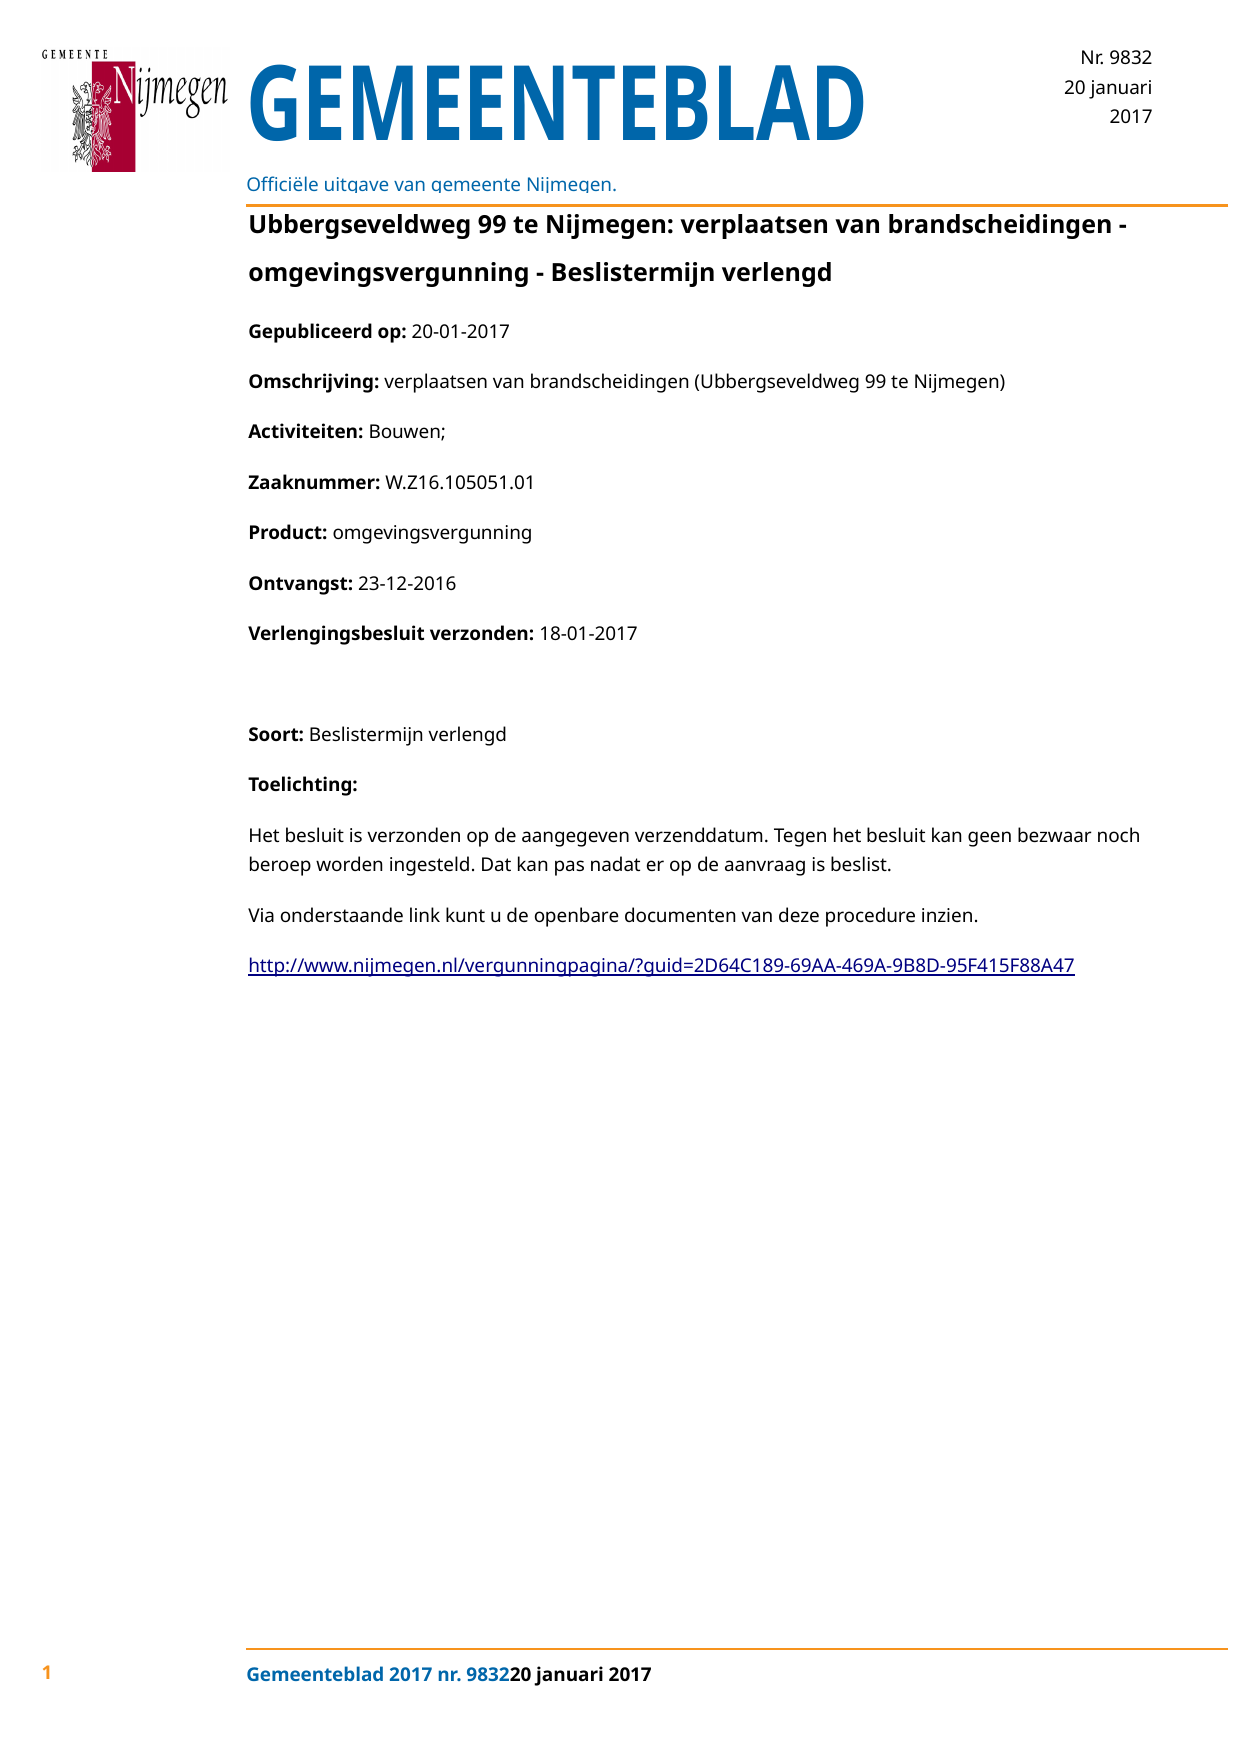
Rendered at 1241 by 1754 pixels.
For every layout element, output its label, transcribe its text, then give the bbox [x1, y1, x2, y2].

text Zaaknummer: W.Z16.105051.01 [248, 469, 1152, 495]
text Ubbergseveldweg 99 te Nijmegen: verplaatsen van brandscheidingen - omgevingsvergunning - Beslistermijn verlengd [248, 207, 1152, 288]
text Het besluit is verzonden op de aangegeven verzenddatum. Tegen het besluit kan geen bezwaar noch beroep worden ingesteld. Dat kan pas nadat er op de aanvraag is beslist. [248, 822, 1152, 877]
text Product: omgevingsvergunning [248, 519, 1152, 545]
picture [41, 47, 231, 172]
text Gepubliceerd op: 20-01-2017 [248, 318, 1152, 344]
text Activiteiten: Bouwen; [248, 419, 1152, 444]
text Toelichting: [248, 772, 1152, 797]
text Ontvangst: 23-12-2016 [248, 570, 1152, 596]
text Via onderstaande link kunt u de openbare documenten van deze procedure inzien. [248, 902, 1152, 928]
text Soort: Beslistermijn verlengd [248, 721, 1152, 747]
text Verlengingsbesluit verzonden: 18-01-2017 [248, 620, 1152, 646]
text Omschrijving: verplaatsen van brandscheidingen (Ubbergseveldweg 99 te Nijmegen) [248, 368, 1152, 394]
text http://www.nijmegen.nl/vergunningpagina/?guid=2D64C189-69AA-469A-9B8D-95F415F88A47 [248, 952, 1152, 978]
